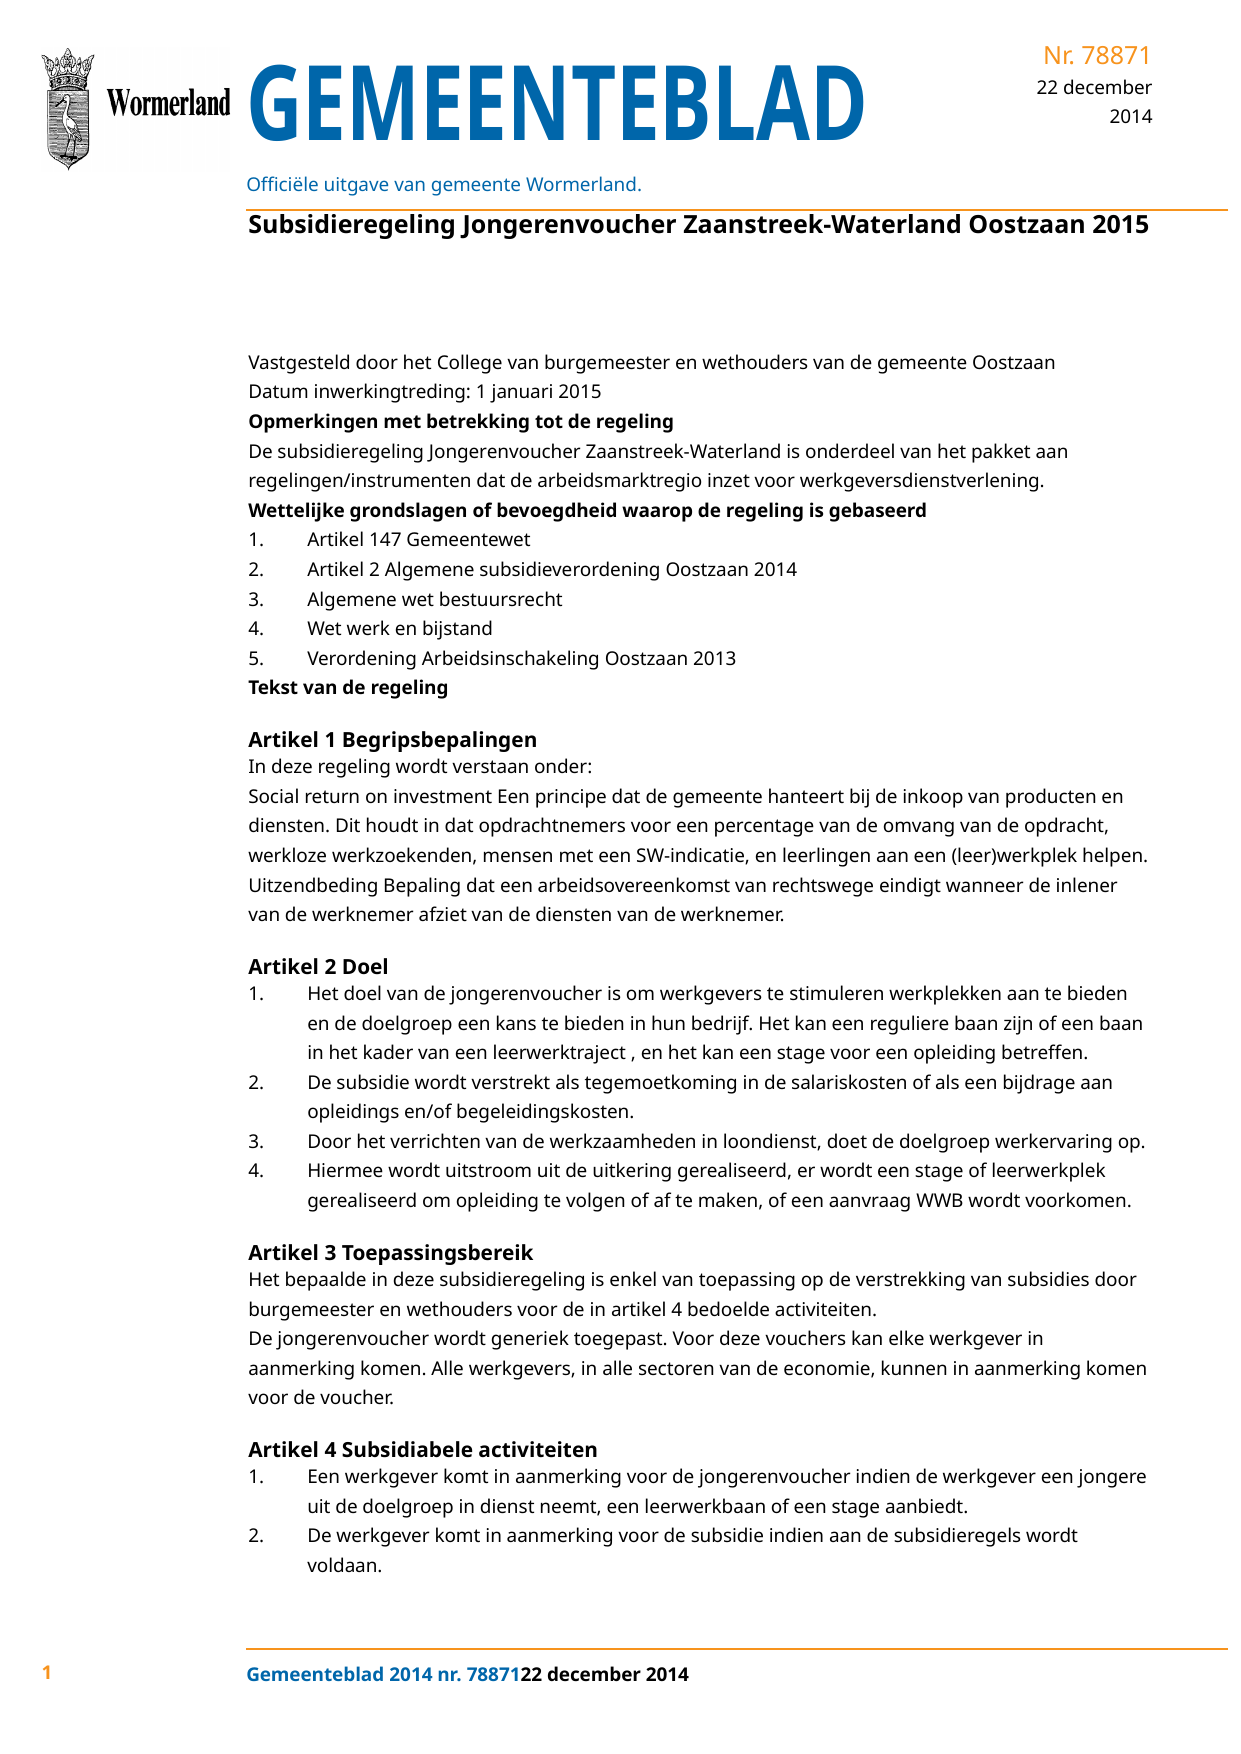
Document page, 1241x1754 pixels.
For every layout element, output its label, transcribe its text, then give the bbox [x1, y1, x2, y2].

text Wettelijke grondslagen of bevoegdheid waarop de regeling is gebaseerd [248, 497, 1152, 523]
list Artikel 147 Gemeentewet [248, 527, 1152, 552]
text De jongerenvoucher wordt generiek toegepast. Voor deze vouchers kan elke werkgever in aanmerking komen. Alle werkgevers, in alle sectoren van de economie, kunnen in aanmerking komen voor de voucher. [248, 1325, 1152, 1410]
list De werkgever komt in aanmerking voor de subsidie indien aan de subsidieregels wordt voldaan. [248, 1522, 1152, 1578]
text Het bepaalde in deze subsidieregeling is enkel van toepassing op de verstrekking van subsidies door burgemeester en wethouders voor de in artikel 4 bedoelde activiteiten. [248, 1266, 1152, 1321]
text In deze regeling wordt verstaan onder: [248, 753, 1152, 779]
list Algemene wet bestuursrecht [248, 586, 1152, 612]
text Subsidieregeling Jongerenvoucher Zaanstreek-Waterland Oostzaan 2015 [248, 211, 1152, 241]
list Verordening Arbeidsinschakeling Oostzaan 2013 [248, 645, 1152, 671]
list Een werkgever komt in aanmerking voor de jongerenvoucher indien de werkgever een jongere uit de doelgroep in dienst neemt, een leerwerkbaan of een stage aanbiedt. [248, 1463, 1152, 1519]
text Artikel 1 Begripsbepalingen [248, 725, 1152, 753]
text De subsidieregeling Jongerenvoucher Zaanstreek-Waterland is onderdeel van het pakket aan regelingen/instrumenten dat de arbeidsmarktregio inzet voor werkgeversdienstverlening. [248, 438, 1152, 493]
list Artikel 2 Algemene subsidieverordening Oostzaan 2014 [248, 556, 1152, 582]
text Tekst van de regeling [248, 674, 1152, 700]
text Uitzendbeding Bepaling dat een arbeidsovereenkomst van rechtswege eindigt wanneer de inlener van de werknemer afziet van de diensten van de werknemer. [248, 872, 1152, 927]
text Vastgesteld door het College van burgemeester en wethouders van de gemeente Oostzaan [248, 349, 1152, 375]
list Door het verrichten van de werkzaamheden in loondienst, doet de doelgroep werkervaring op. [248, 1128, 1152, 1154]
text Artikel 3 Toepassingsbereik [248, 1238, 1152, 1266]
picture [41, 47, 231, 172]
list Het doel van de jongerenvoucher is om werkgevers te stimuleren werkplekken aan te bieden en de doelgroep een kans te bieden in hun bedrijf. Het kan een reguliere baan zijn of een baan in het kader van een leerwerktraject , en het kan een stage voor een opleiding betreffen. [248, 980, 1152, 1065]
list Wet werk en bijstand [248, 615, 1152, 641]
text Datum inwerkingtreding: 1 januari 2015 [248, 379, 1152, 404]
list De subsidie wordt verstrekt als tegemoetkoming in de salariskosten of als een bijdrage aan opleidings en/of begeleidingskosten. [248, 1069, 1152, 1124]
text Artikel 4 Subsidiabele activiteiten [248, 1435, 1152, 1463]
text Artikel 2 Doel [248, 952, 1152, 980]
text Opmerkingen met betrekking tot de regeling [248, 408, 1152, 434]
text Social return on investment Een principe dat de gemeente hanteert bij de inkoop van producten en diensten. Dit houdt in dat opdrachtnemers voor een percentage van de omvang van de opdracht, werkloze werkzoekenden, mensen met een SW-indicatie, en leerlingen aan een (leer)werkplek helpen. [248, 783, 1152, 868]
list Hiermee wordt uitstroom uit de uitkering gerealiseerd, er wordt een stage of leerwerkplek gerealiseerd om opleiding te volgen of af te maken, of een aanvraag WWB wordt voorkomen. [248, 1158, 1152, 1213]
